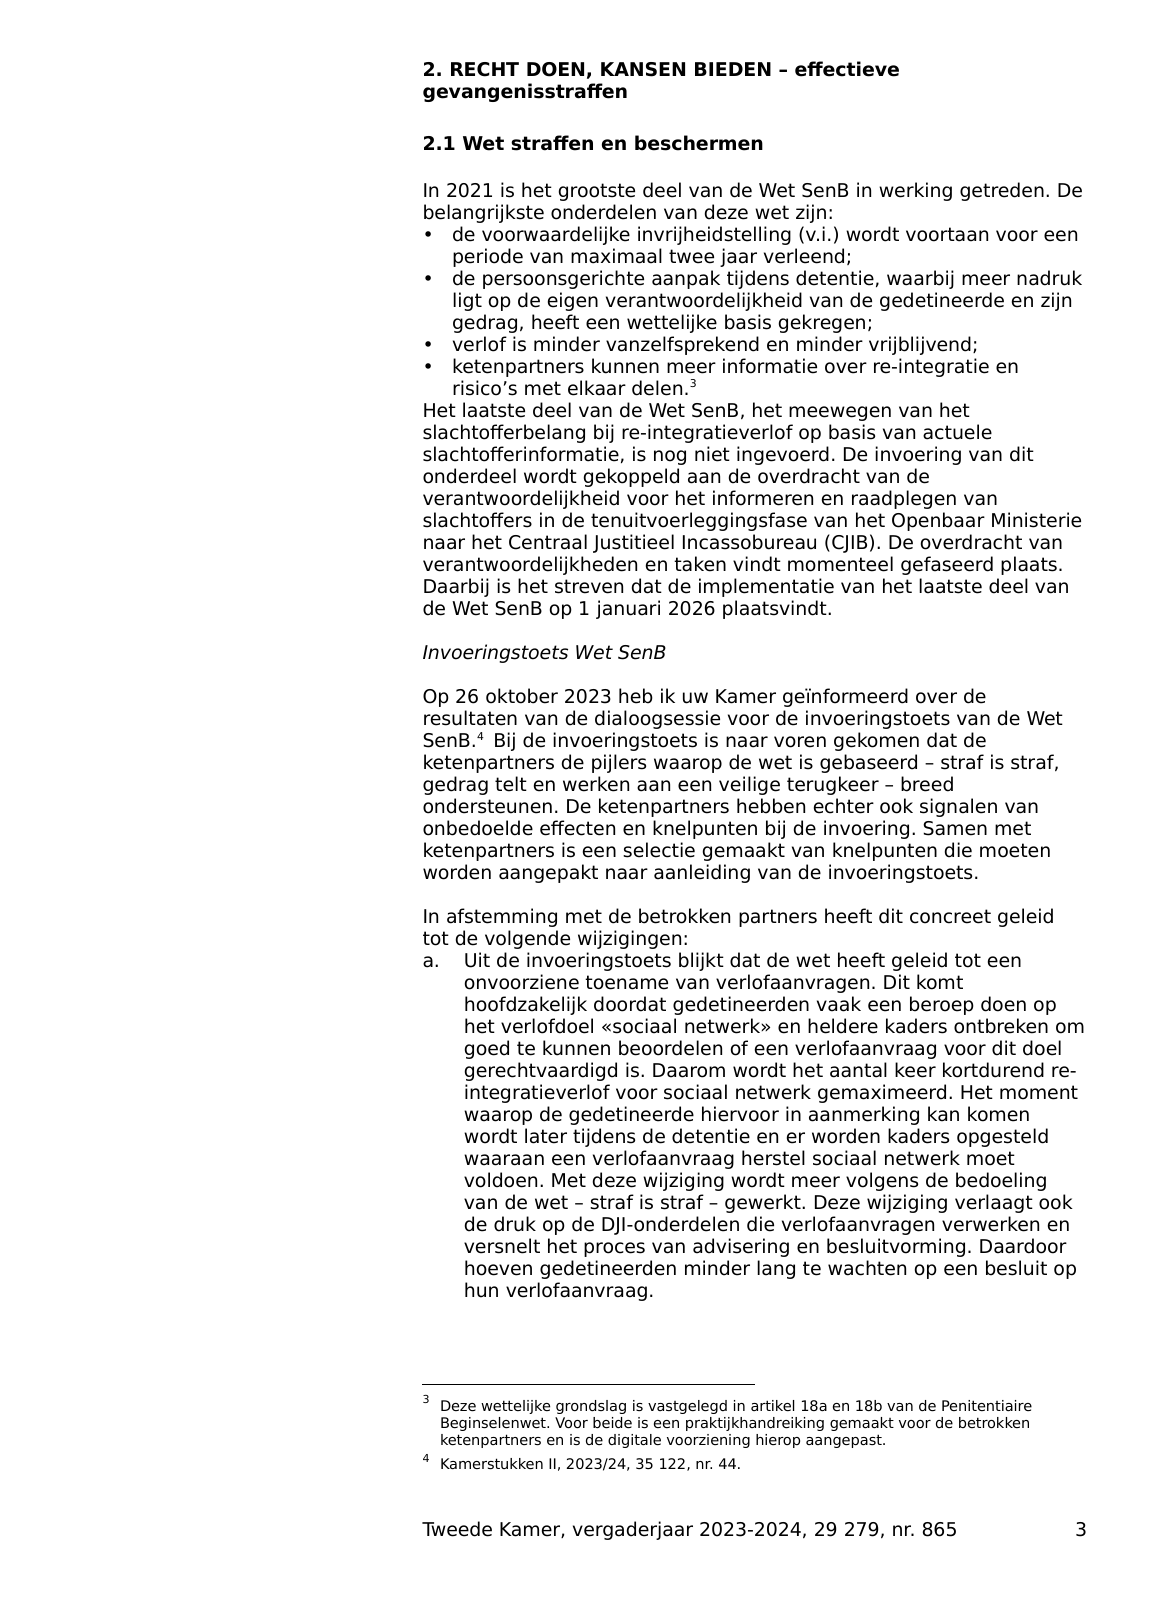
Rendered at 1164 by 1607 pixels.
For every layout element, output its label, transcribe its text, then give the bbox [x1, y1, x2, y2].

subtitle 2.1 Wet straffen en beschermen [422, 133, 1087, 155]
text In 2021 is het grootste deel van de Wet SenB in werking getreden. De belangrijkste onderdelen van deze wet zijn: [422, 180, 1087, 224]
subtitle 2. RECHT DOEN, KANSEN BIEDEN – effectieve gevangenisstraffen [422, 59, 1087, 103]
subtitle Invoeringstoets Wet SenB [422, 642, 1087, 664]
text Op 26 oktober 2023 heb ik uw Kamer geïnformeerd over de resultaten van de dialoogsessie voor de invoeringstoets van de Wet SenB. Bij de invoeringstoets is naar voren gekomen dat de ketenpartners de pijlers waarop de wet is gebaseerd – straf is straf, gedrag telt en werken aan een veilige terugkeer – breed ondersteunen. De ketenpartners hebben echter ook signalen van onbedoelde effecten en knelpunten bij de invoering. Samen met ketenpartners is een selectie gemaakt van knelpunten die moeten worden aangepakt naar aanleiding van de invoeringstoets. [422, 686, 1087, 884]
text • de persoonsgerichte aanpak tijdens detentie, waarbij meer nadruk ligt op de eigen verantwoordelijkheid van de gedetineerde en zijn gedrag, heeft een wettelijke basis gekregen; [422, 268, 1087, 334]
text Deze wettelijke grondslag is vastgelegd in artikel 18a en 18b van de Penitentiaire Beginselenwet. Voor beide is een praktijkhandreiking gemaakt voor de betrokken ketenpartners en is de digitale voorziening hierop aangepast. [422, 1393, 1087, 1449]
text • verlof is minder vanzelfsprekend en minder vrijblijvend; [422, 334, 1087, 356]
text Het laatste deel van de Wet SenB, het meewegen van het slachtofferbelang bij re-integratieverlof op basis van actuele slachtofferinformatie, is nog niet ingevoerd. De invoering van dit onderdeel wordt gekoppeld aan de overdracht van de verantwoordelijkheid voor het informeren en raadplegen van slachtoffers in de tenuitvoerleggingsfase van het Openbaar Ministerie naar het Centraal Justitieel Incassobureau (CJIB). De overdracht van verantwoordelijkheden en taken vindt momenteel gefaseerd plaats. Daarbij is het streven dat de implementatie van het laatste deel van de Wet SenB op 1 januari 2026 plaatsvindt. [422, 400, 1087, 619]
text • ketenpartners kunnen meer informatie over re-integratie en risico’s met elkaar delen. [422, 356, 1087, 400]
text • de voorwaardelijke invrijheidstelling (v.i.) wordt voortaan voor een periode van maximaal twee jaar verleend; [422, 224, 1087, 268]
text In afstemming met de betrokken partners heeft dit concreet geleid tot de volgende wijzigingen: [422, 906, 1087, 950]
text a. Uit de invoeringstoets blijkt dat de wet heeft geleid tot een onvoorziene toename van verlofaanvragen. Dit komt hoofdzakelijk doordat gedetineerden vaak een beroep doen op het verlofdoel «sociaal netwerk» en heldere kaders ontbreken om goed te kunnen beoordelen of een verlofaanvraag voor dit doel gerechtvaardigd is. Daarom wordt het aantal keer kortdurend re-integratieverlof voor sociaal netwerk gemaximeerd. Het moment waarop de gedetineerde hiervoor in aanmerking kan komen wordt later tijdens de detentie en er worden kaders opgesteld waaraan een verlofaanvraag herstel sociaal netwerk moet voldoen. Met deze wijziging wordt meer volgens de bedoeling van de wet – straf is straf – gewerkt. Deze wijziging verlaagt ook de druk op de DJI-onderdelen die verlofaanvragen verwerken en versnelt het proces van advisering en besluitvorming. Daardoor hoeven gedetineerden minder lang te wachten op een besluit op hun verlofaanvraag. [422, 950, 1087, 1302]
text Kamerstukken II, 2023/24, 35 122, nr. 44. [422, 1452, 1087, 1474]
